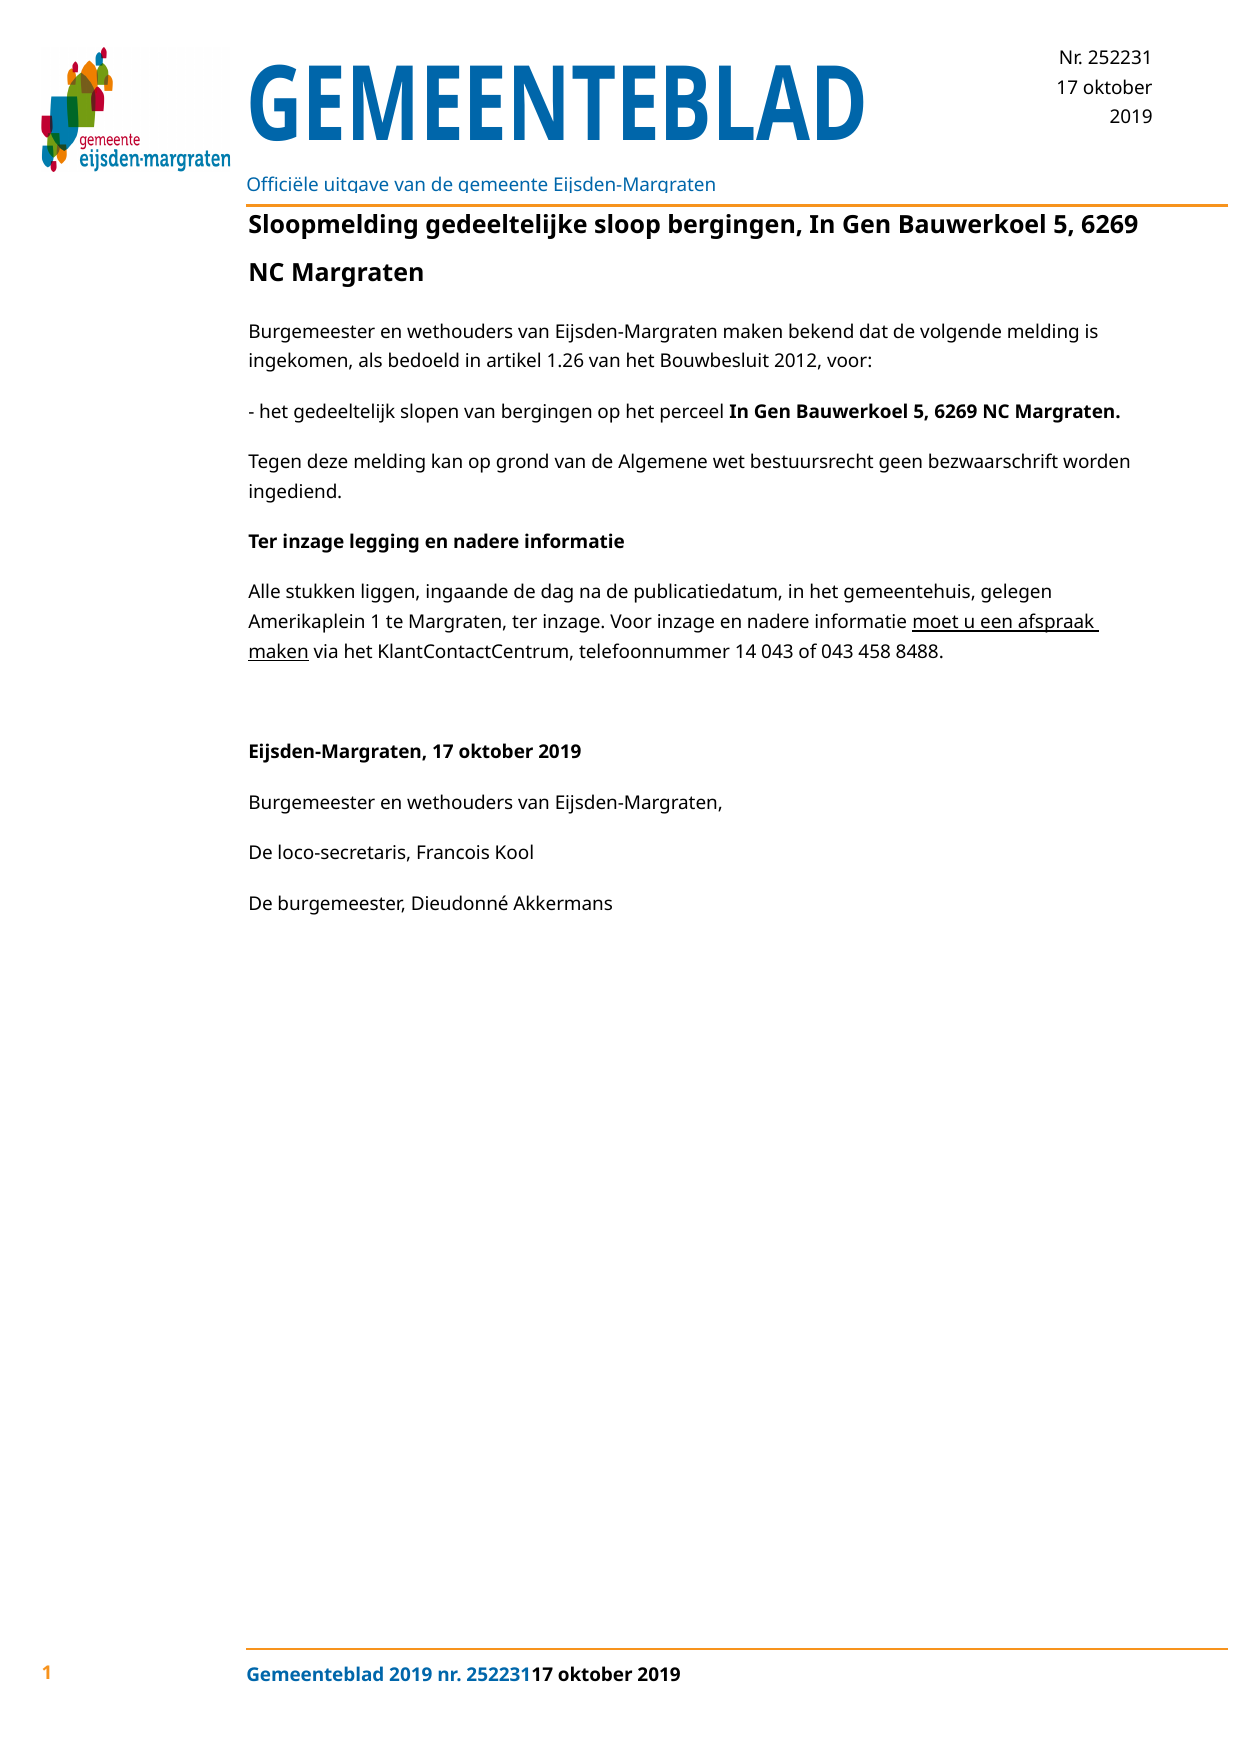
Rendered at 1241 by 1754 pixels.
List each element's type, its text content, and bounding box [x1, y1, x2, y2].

text Tegen deze melding kan op grond van de Algemene wet bestuursrecht geen bezwaarschrift worden ingediend. [248, 448, 1152, 504]
text Burgemeester en wethouders van Eijsden-Margraten maken bekend dat de volgende melding is ingekomen, als bedoeld in artikel 1.26 van het Bouwbesluit 2012, voor: [248, 318, 1152, 373]
text De loco-secretaris, Francois Kool [248, 839, 1152, 865]
text Burgemeester en wethouders van Eijsden-Margraten, [248, 789, 1152, 815]
text - het gedeeltelijk slopen van bergingen op het perceel In Gen Bauwerkoel 5, 6269 NC Margraten. [248, 398, 1152, 424]
text De burgemeester, Dieudonné Akkermans [248, 890, 1152, 916]
text Eijsden-Margraten, 17 oktober 2019 [248, 739, 1152, 764]
text Ter inzage legging en nadere informatie [248, 528, 1152, 554]
text Sloopmelding gedeeltelijke sloop bergingen, In Gen Bauwerkoel 5, 6269 NC Margraten [248, 207, 1152, 288]
text Alle stukken liggen, ingaande de dag na de publicatiedatum, in het gemeentehuis, gelegen Amerikaplein 1 te Margraten, ter inzage. Voor inzage en nadere informatie moet u een afspraak maken via het KlantContactCentrum, telefoonnummer 14 043 of 043 458 8488. [248, 579, 1152, 664]
picture [41, 47, 231, 172]
